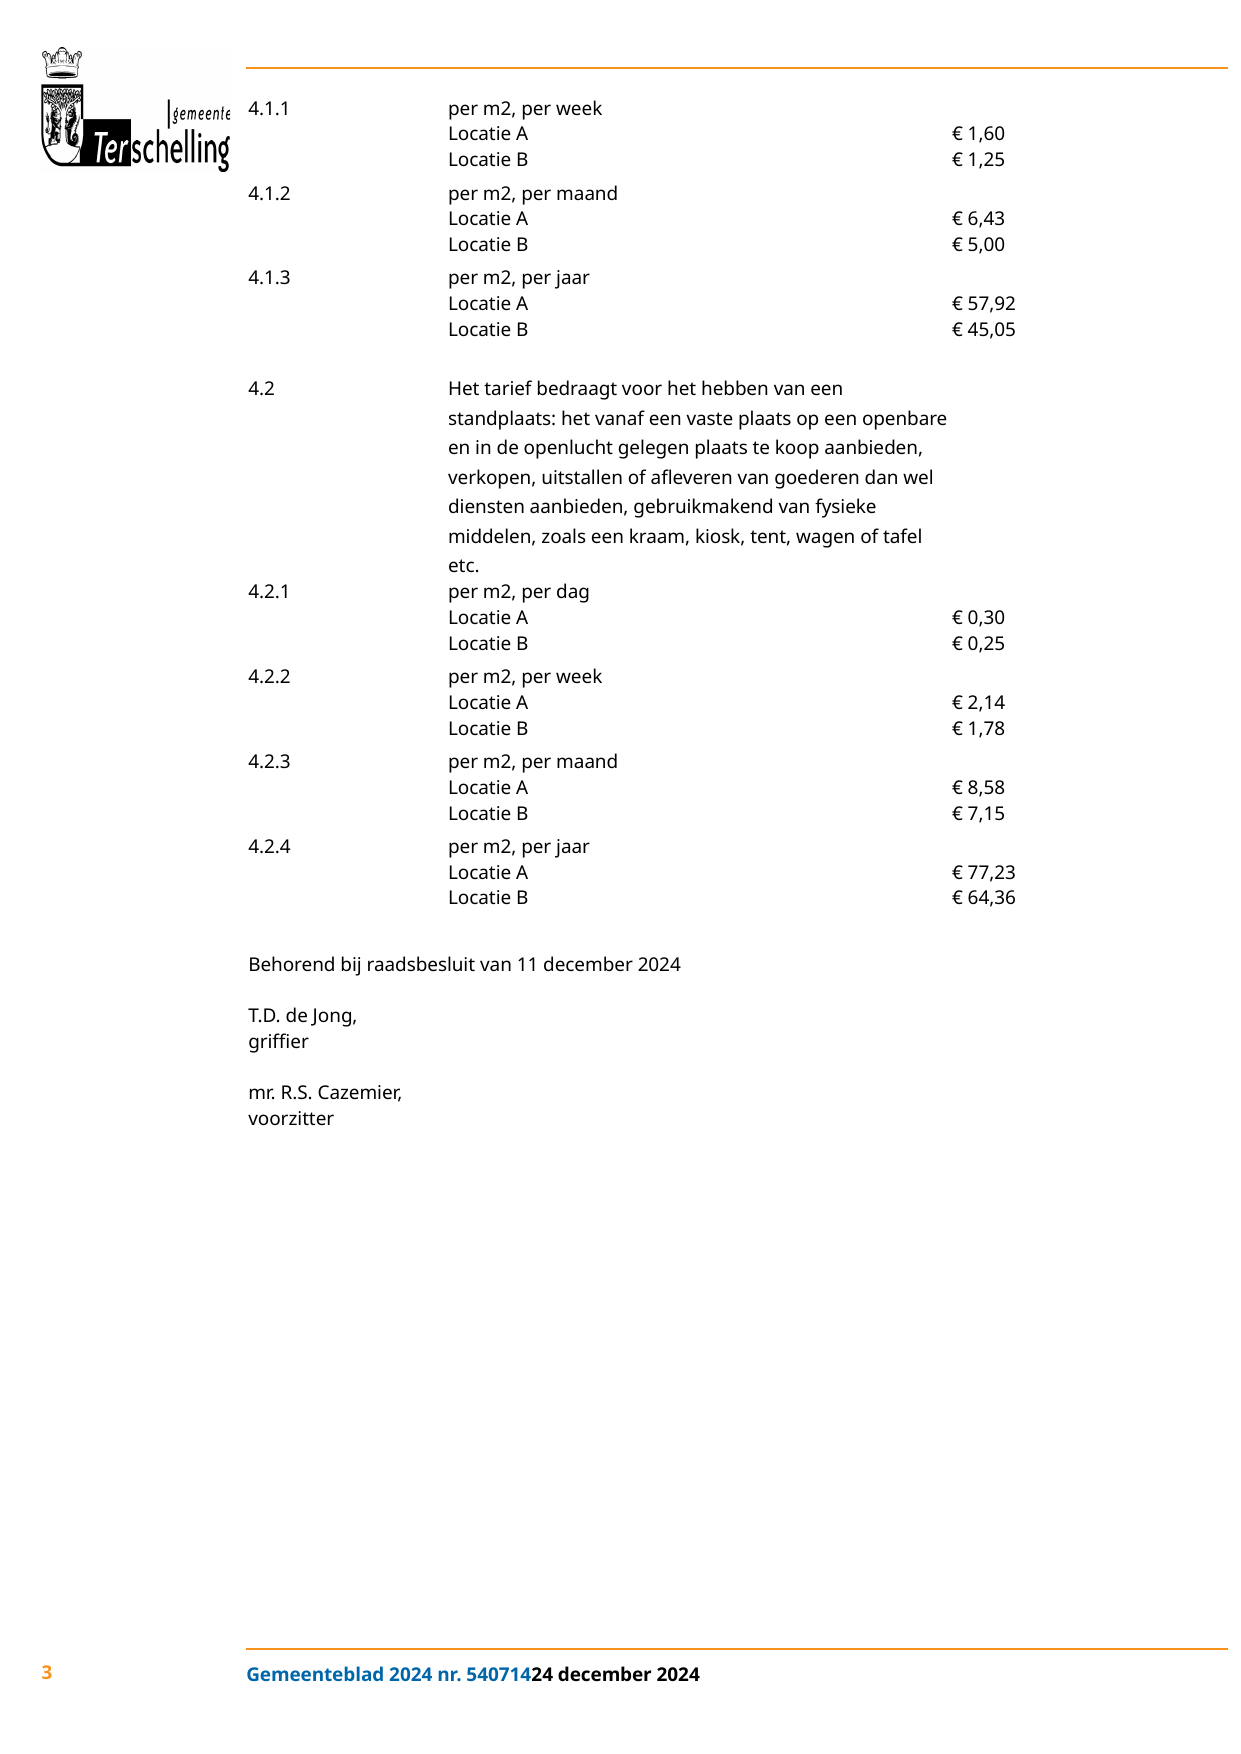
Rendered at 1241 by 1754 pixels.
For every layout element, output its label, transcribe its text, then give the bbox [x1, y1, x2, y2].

table_cell [448, 350, 952, 375]
table_cell € 45,05 [952, 316, 1152, 349]
table_cell per m2, per maand [448, 180, 952, 205]
table_cell [952, 350, 1152, 375]
table_cell per m2, per week [448, 95, 952, 121]
table_cell 4.2.3 [248, 748, 448, 833]
table_cell [952, 579, 1152, 604]
table_cell [952, 95, 1152, 121]
table_cell Locatie A [448, 689, 952, 715]
table_cell 4.1.2 [248, 180, 448, 264]
table_cell 4.1.3 [248, 265, 448, 349]
table_cell [952, 663, 1152, 689]
table_cell [952, 748, 1152, 774]
text griffier [248, 1028, 1152, 1054]
table_cell Locatie A [448, 859, 952, 884]
table_cell € 64,36 [952, 885, 1152, 918]
table_cell € 1,78 [952, 715, 1152, 748]
table_cell Locatie A [448, 205, 952, 231]
table_cell 4.2.2 [248, 663, 448, 748]
text voorzitter [248, 1105, 1152, 1131]
text mr. R.S. Cazemier, [248, 1079, 1152, 1105]
table_cell Het tarief bedraagt voor het hebben van een standplaats: het vanaf een vaste plaats op een openbare en in de openlucht gelegen plaats te koop aanbieden, verkopen, uitstallen of afleveren van goederen dan wel diensten aanbieden, gebruikmakend van fysieke middelen, zoals een kraam, kiosk, tent, wagen of tafel etc. [448, 375, 952, 578]
table_cell € 6,43 [952, 205, 1152, 231]
table_cell € 0,30 [952, 604, 1152, 630]
table_cell per m2, per jaar [448, 833, 952, 859]
table_cell Locatie B [448, 630, 952, 663]
table_cell € 7,15 [952, 800, 1152, 833]
table_cell Locatie B [448, 231, 952, 264]
table_cell € 2,14 [952, 689, 1152, 715]
table_cell Locatie B [448, 885, 952, 918]
table_cell € 77,23 [952, 859, 1152, 884]
text Behorend bij raadsbesluit van 11 december 2024 [248, 951, 1152, 977]
table_cell Locatie B [448, 715, 952, 748]
table_cell € 5,00 [952, 231, 1152, 264]
table_cell Locatie B [448, 146, 952, 180]
table_cell per m2, per week [448, 663, 952, 689]
table_cell per m2, per maand [448, 748, 952, 774]
text T.D. de Jong, [248, 1002, 1152, 1028]
table_cell € 1,25 [952, 146, 1152, 180]
table_cell per m2, per jaar [448, 265, 952, 290]
table_cell [248, 350, 448, 375]
table_cell € 1,60 [952, 121, 1152, 146]
table_cell Locatie A [448, 774, 952, 800]
table_cell € 57,92 [952, 290, 1152, 316]
table_cell 4.1.1 [248, 95, 448, 180]
table_cell Locatie B [448, 316, 952, 349]
table_cell [952, 180, 1152, 205]
table_cell [952, 265, 1152, 290]
table_cell Locatie A [448, 121, 952, 146]
table_cell Locatie A [448, 290, 952, 316]
table_cell Locatie A [448, 604, 952, 630]
table_cell per m2, per dag [448, 579, 952, 604]
table_cell [952, 375, 1152, 578]
table_cell 4.2.1 [248, 579, 448, 663]
table_cell 4.2 [248, 375, 448, 578]
table_cell Locatie B [448, 800, 952, 833]
table_cell 4.2.4 [248, 833, 448, 918]
picture [41, 47, 231, 172]
table_cell € 0,25 [952, 630, 1152, 663]
table_cell [952, 833, 1152, 859]
table_cell € 8,58 [952, 774, 1152, 800]
